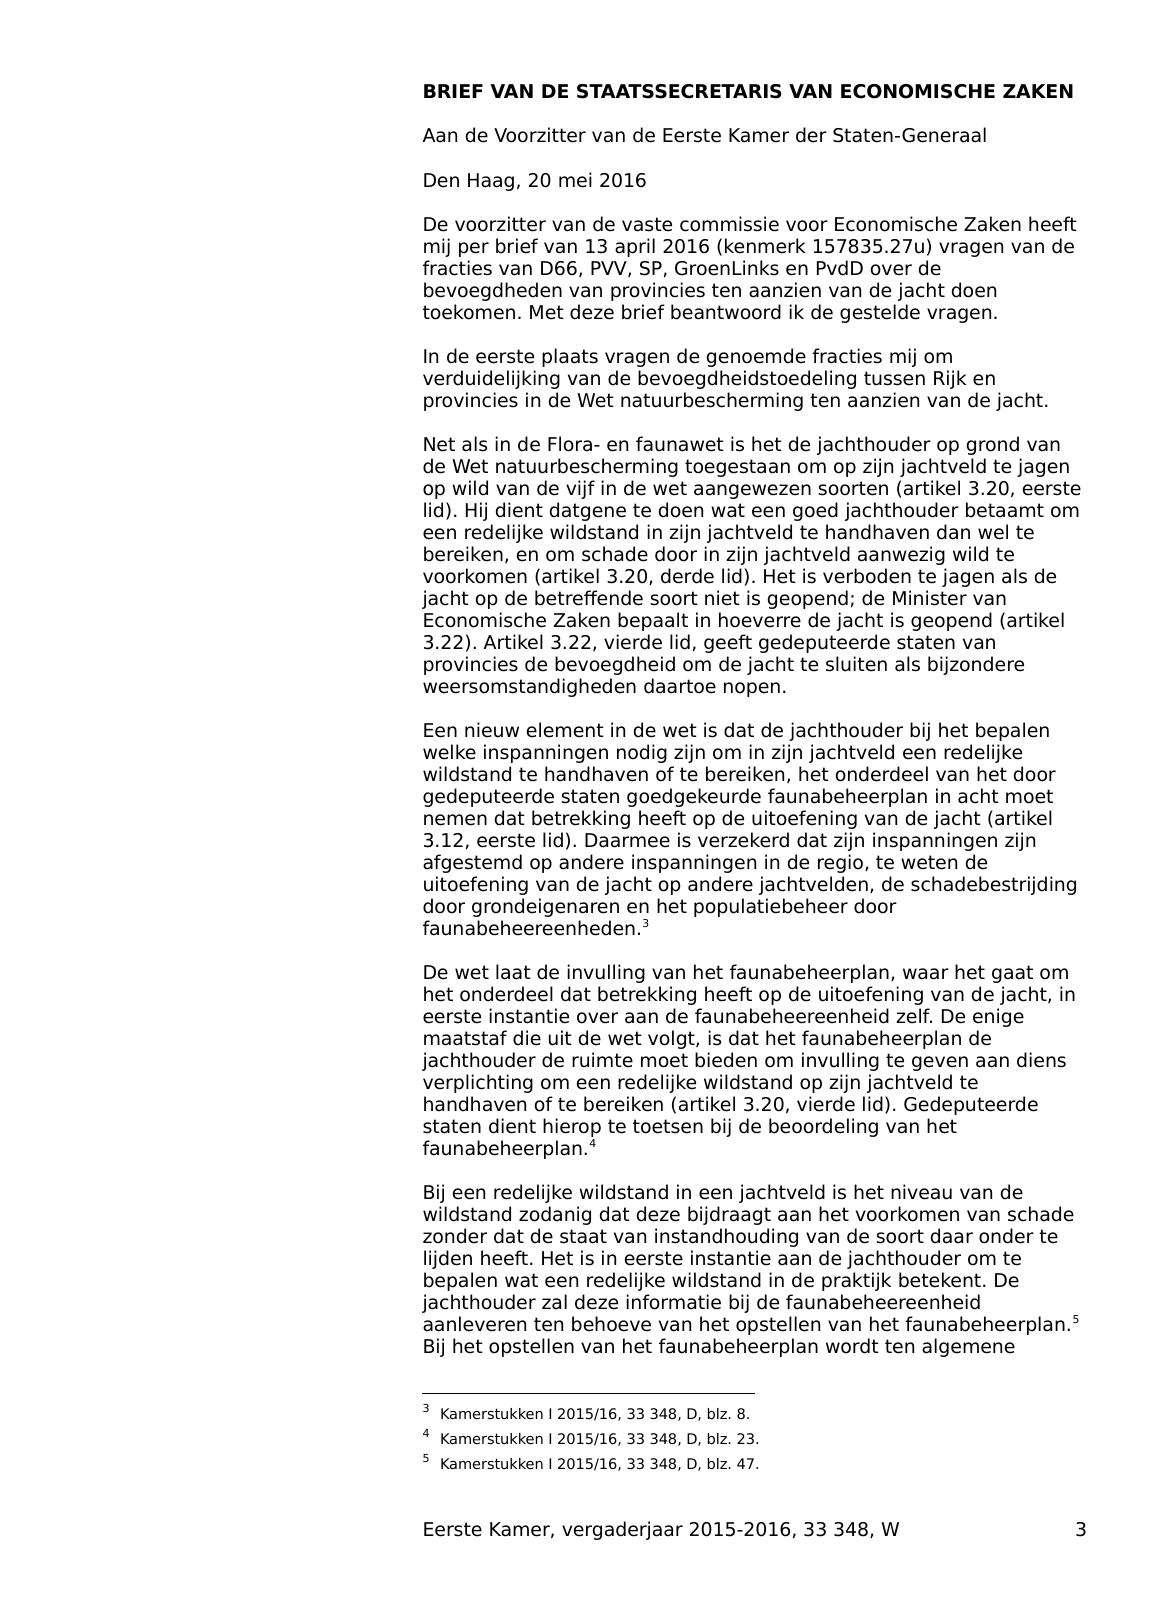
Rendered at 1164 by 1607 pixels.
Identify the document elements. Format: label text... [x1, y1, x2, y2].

text Bij een redelijke wildstand in een jachtveld is het niveau van de wildstand zodanig dat deze bijdraagt aan het voorkomen van schade zonder dat de staat van instandhouding van de soort daar onder te lijden heeft. Het is in eerste instantie aan de jachthouder om te bepalen wat een redelijke wildstand in de praktijk betekent. De jachthouder zal deze informatie bij de faunabeheereenheid aanleveren ten behoeve van het opstellen van het faunabeheerplan. Bij het opstellen van het faunabeheerplan wordt ten algemene [422, 1182, 1087, 1358]
text Kamerstukken I 2015/16, 33 348, D, blz. 8. [422, 1402, 1087, 1424]
text De voorzitter van de vaste commissie voor Economische Zaken heeft mij per brief van 13 april 2016 (kenmerk 157835.27u) vragen van de fracties van D66, PVV, SP, GroenLinks en PvdD over de bevoegdheden van provincies ten aanzien van de jacht doen toekomen. Met deze brief beantwoord ik de gestelde vragen. [422, 214, 1087, 324]
text Aan de Voorzitter van de Eerste Kamer der Staten-Generaal [422, 125, 1087, 147]
text Net als in de Flora- en faunawet is het de jachthouder op grond van de Wet natuurbescherming toegestaan om op zijn jachtveld te jagen op wild van de vijf in de wet aangewezen soorten (artikel 3.20, eerste lid). Hij dient datgene te doen wat een goed jachthouder betaamt om een redelijke wildstand in zijn jachtveld te handhaven dan wel te bereiken, en om schade door in zijn jachtveld aanwezig wild te voorkomen (artikel 3.20, derde lid). Het is verboden te jagen als de jacht op de betreffende soort niet is geopend; de Minister van Economische Zaken bepaalt in hoeverre de jacht is geopend (artikel 3.22). Artikel 3.22, vierde lid, geeft gedeputeerde staten van provincies de bevoegdheid om de jacht te sluiten als bijzondere weersomstandigheden daartoe nopen. [422, 434, 1087, 698]
text In de eerste plaats vragen de genoemde fracties mij om verduidelijking van de bevoegdheidstoedeling tussen Rijk en provincies in de Wet natuurbescherming ten aanzien van de jacht. [422, 346, 1087, 412]
text De wet laat de invulling van het faunabeheerplan, waar het gaat om het onderdeel dat betrekking heeft op de uitoefening van de jacht, in eerste instantie over aan de faunabeheereenheid zelf. De enige maatstaf die uit de wet volgt, is dat het faunabeheerplan de jachthouder de ruimte moet bieden om invulling te geven aan diens verplichting om een redelijke wildstand op zijn jachtveld te handhaven of te bereiken (artikel 3.20, vierde lid). Gedeputeerde staten dient hierop te toetsen bij de beoordeling van het faunabeheerplan. [422, 962, 1087, 1160]
text Kamerstukken I 2015/16, 33 348, D, blz. 23. [422, 1427, 1087, 1449]
text Een nieuw element in de wet is dat de jachthouder bij het bepalen welke inspanningen nodig zijn om in zijn jachtveld een redelijke wildstand te handhaven of te bereiken, het onderdeel van het door gedeputeerde staten goedgekeurde faunabeheerplan in acht moet nemen dat betrekking heeft op de uitoefening van de jacht (artikel 3.12, eerste lid). Daarmee is verzekerd dat zijn inspanningen zijn afgestemd op andere inspanningen in de regio, te weten de uitoefening van de jacht op andere jachtvelden, de schadebestrijding door grondeigenaren en het populatiebeheer door faunabeheereenheden. [422, 720, 1087, 940]
text Kamerstukken I 2015/16, 33 348, D, blz. 47. [422, 1452, 1087, 1474]
subtitle BRIEF VAN DE STAATSSECRETARIS VAN ECONOMISCHE ZAKEN [422, 81, 1087, 103]
text Den Haag, 20 mei 2016 [422, 169, 1087, 192]
